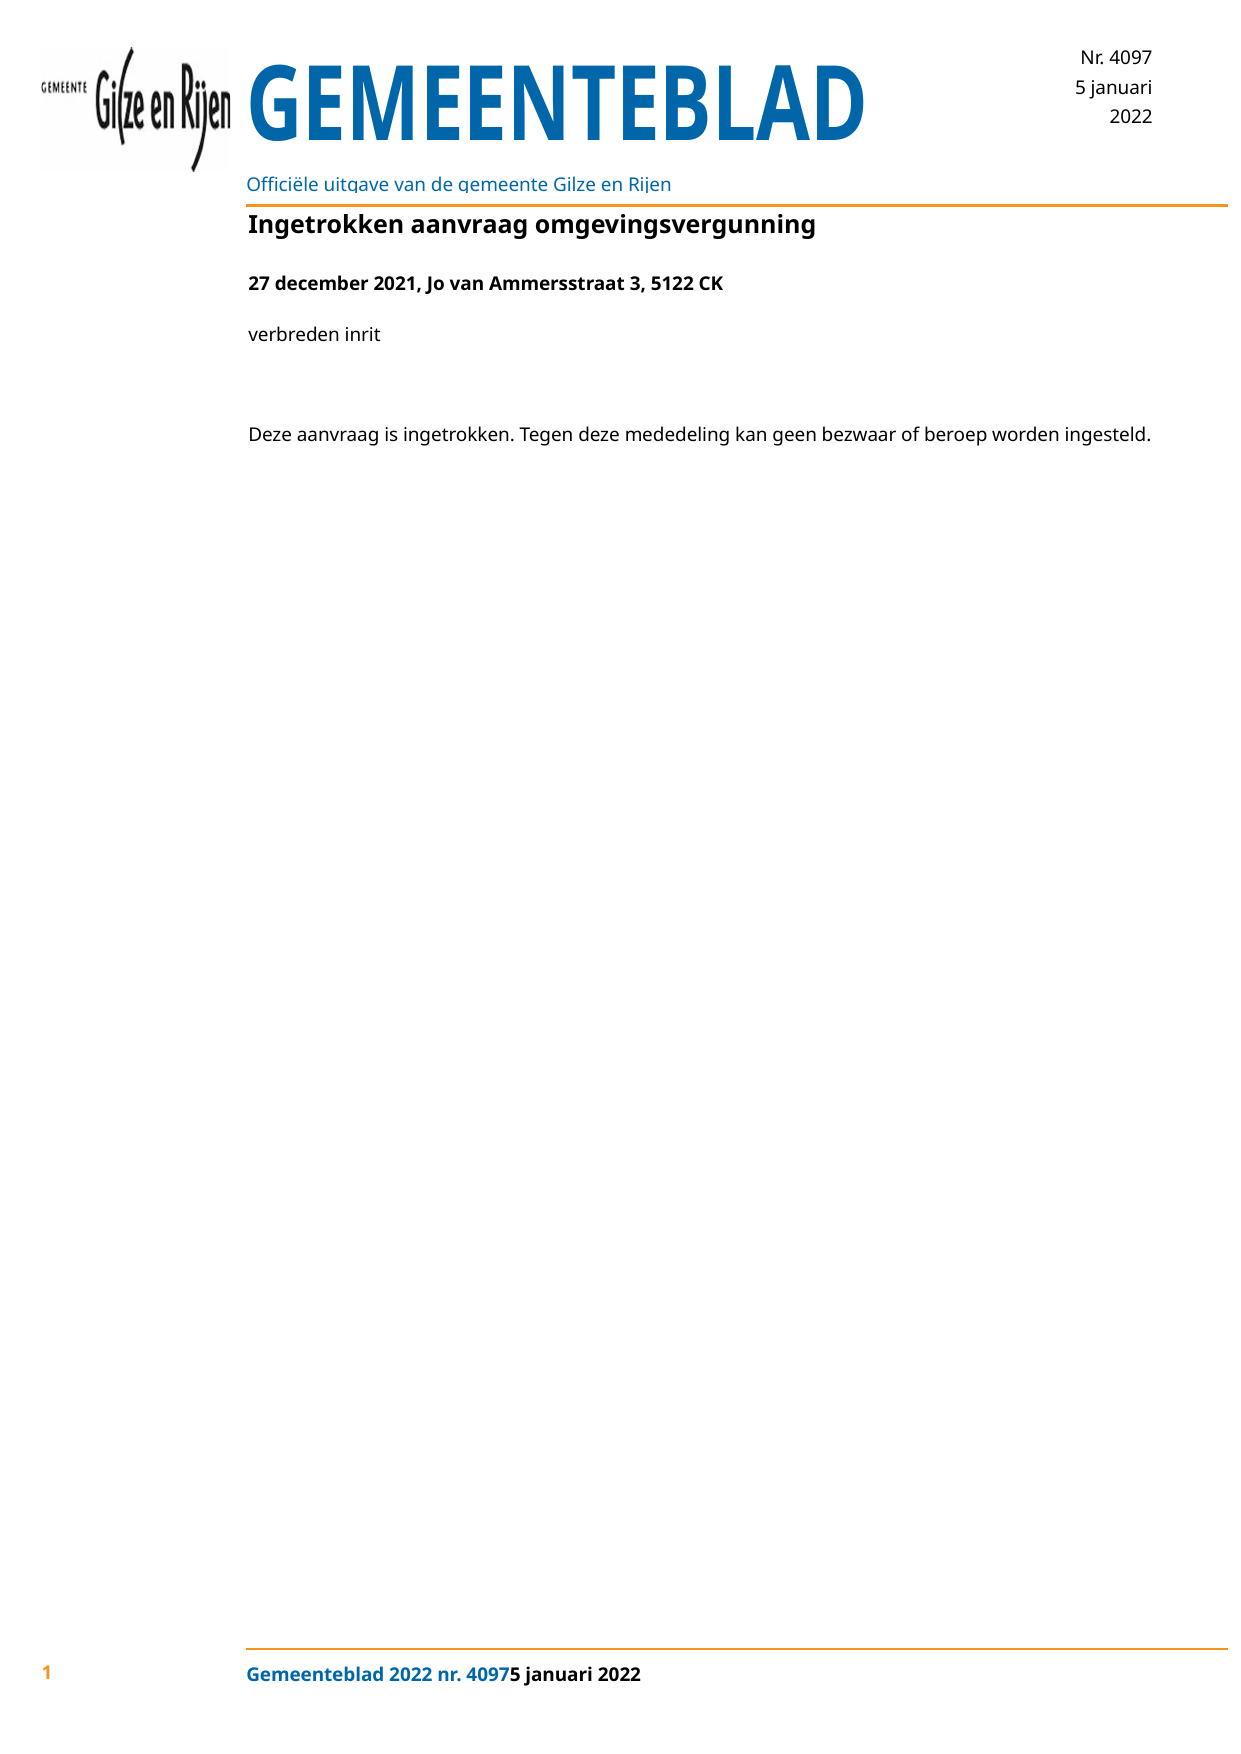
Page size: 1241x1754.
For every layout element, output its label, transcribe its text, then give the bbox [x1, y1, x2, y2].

picture [41, 47, 231, 172]
text Deze aanvraag is ingetrokken. Tegen deze mededeling kan geen bezwaar of beroep worden ingesteld. [248, 422, 1152, 447]
text verbreden inrit [248, 321, 1152, 346]
text Ingetrokken aanvraag omgevingsvergunning [248, 207, 1152, 241]
text 27 december 2021, Jo van Ammersstraat 3, 5122 CK [248, 270, 1152, 296]
